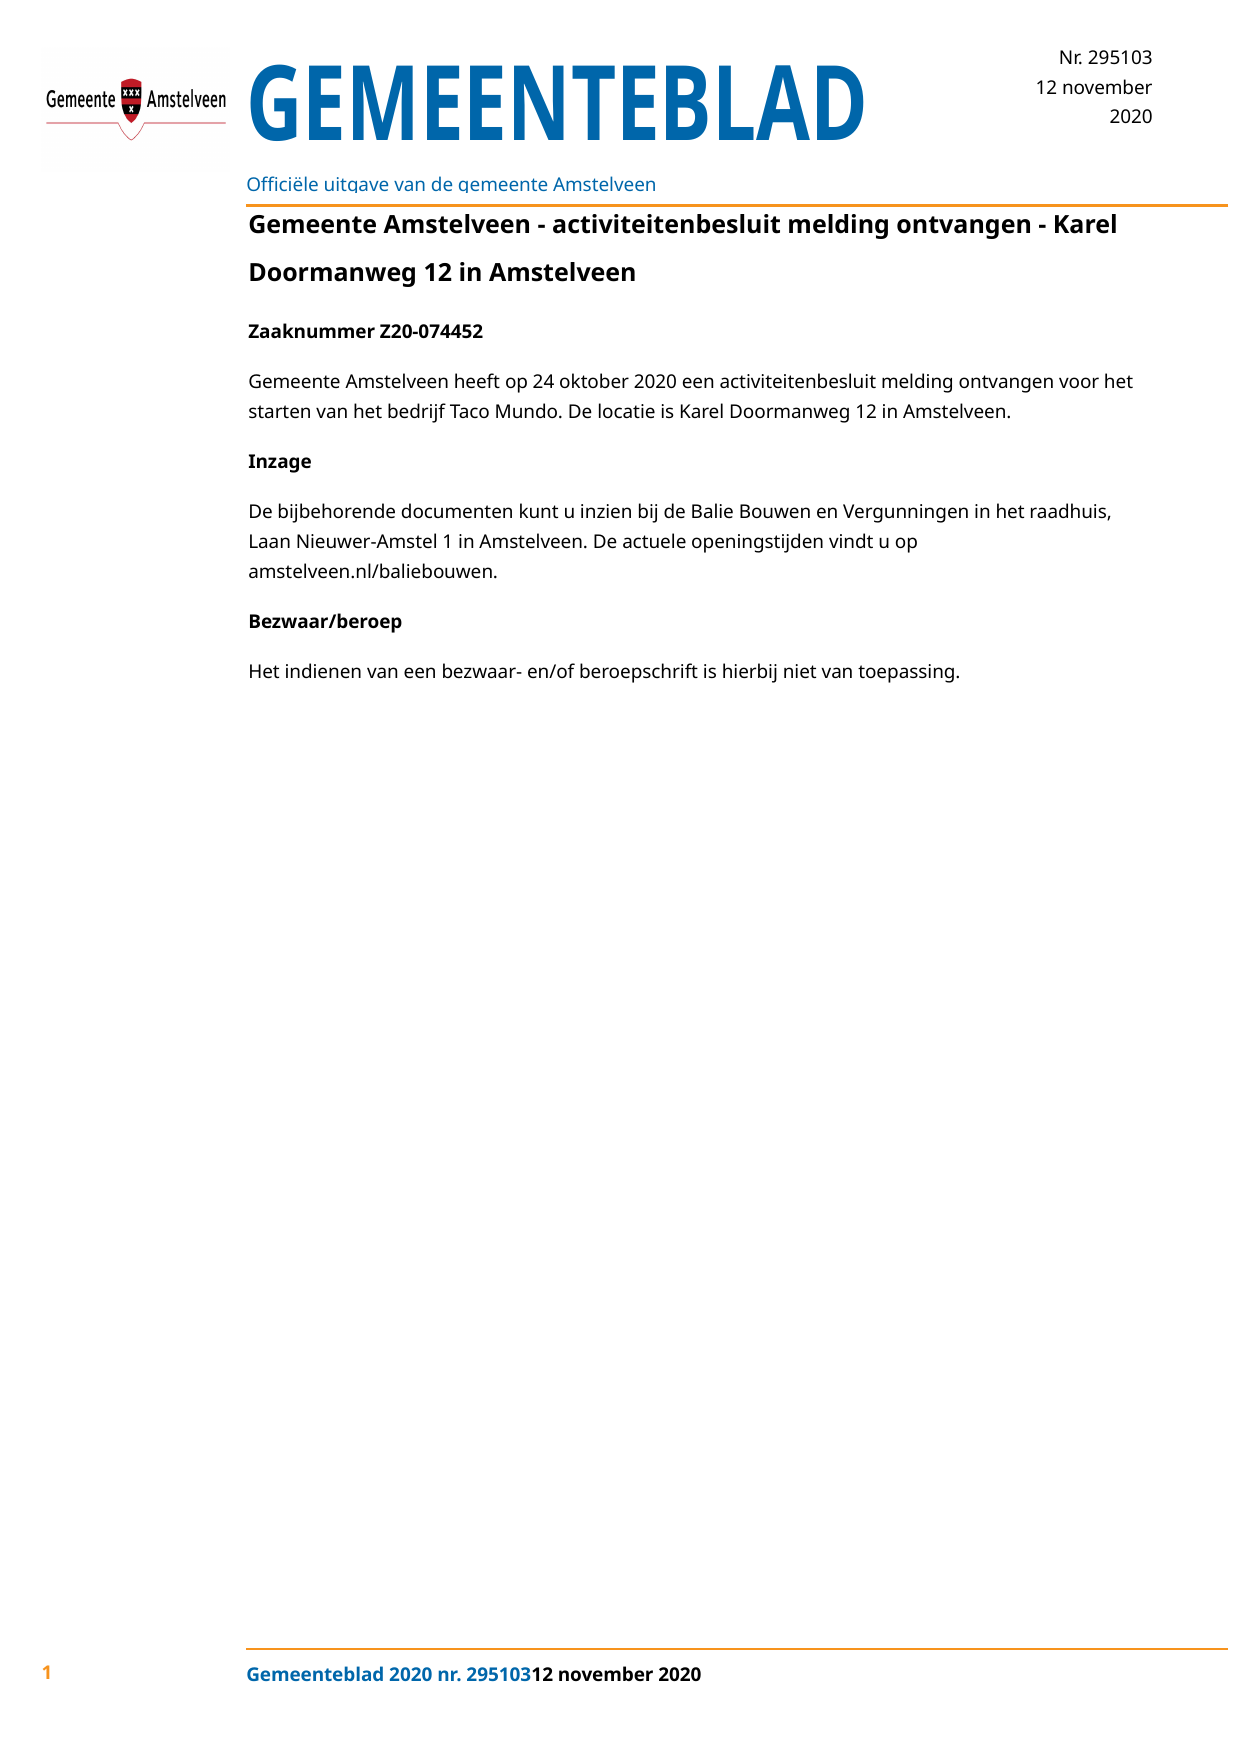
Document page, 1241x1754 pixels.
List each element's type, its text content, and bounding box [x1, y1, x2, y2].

text Zaaknummer Z20-074452 [248, 318, 1152, 344]
text Inzage [248, 448, 1152, 474]
text Gemeente Amstelveen - activiteitenbesluit melding ontvangen - Karel Doormanweg 12 in Amstelveen [248, 207, 1152, 288]
text Het indienen van een bezwaar- en/of beroepschrift is hierbij niet van toepassing. [248, 659, 1152, 684]
picture [41, 47, 231, 172]
text Gemeente Amstelveen heeft op 24 oktober 2020 een activiteitenbesluit melding ontvangen voor het starten van het bedrijf Taco Mundo. De locatie is Karel Doormanweg 12 in Amstelveen. [248, 368, 1152, 424]
text Bezwaar/beroep [248, 608, 1152, 634]
text De bijbehorende documenten kunt u inzien bij de Balie Bouwen en Vergunningen in het raadhuis, Laan Nieuwer-Amstel 1 in Amstelveen. De actuele openingstijden vindt u op amstelveen.nl/baliebouwen. [248, 499, 1152, 584]
